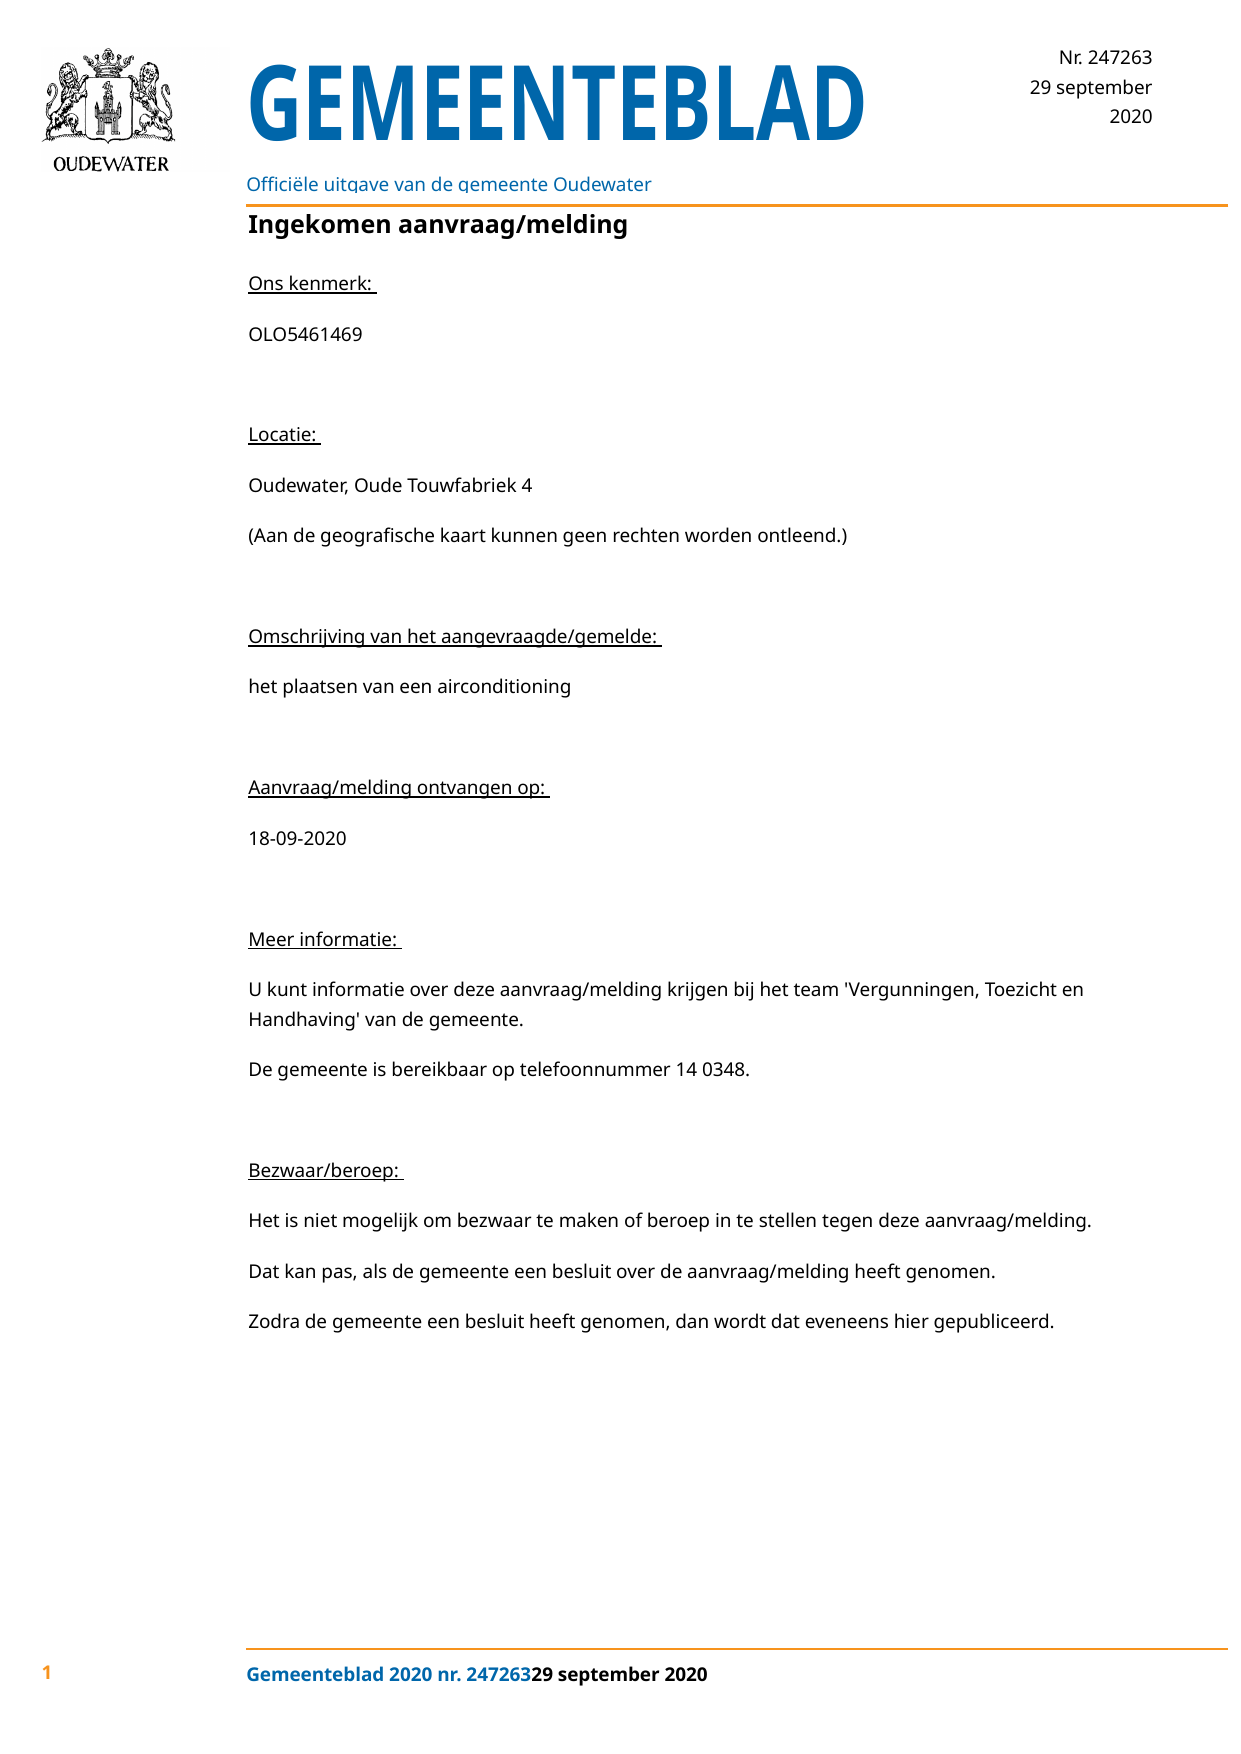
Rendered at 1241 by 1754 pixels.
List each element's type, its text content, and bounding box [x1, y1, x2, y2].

text Zodra de gemeente een besluit heeft genomen, dan wordt dat eveneens hier gepubliceerd. [248, 1308, 1152, 1334]
text Dat kan pas, als de gemeente een besluit over de aanvraag/melding heeft genomen. [248, 1258, 1152, 1283]
text Ons kenmerk: [248, 270, 1152, 296]
text Locatie: [248, 422, 1152, 447]
text OLO5461469 [248, 321, 1152, 346]
text Het is niet mogelijk om bezwaar te maken of beroep in te stellen tegen deze aanvraag/melding. [248, 1207, 1152, 1233]
text Oudewater, Oude Touwfabriek 4 [248, 472, 1152, 498]
text Ingekomen aanvraag/melding [248, 207, 1152, 241]
picture [41, 47, 231, 172]
text Bezwaar/beroep: [248, 1157, 1152, 1183]
text U kunt informatie over deze aanvraag/melding krijgen bij het team 'Vergunningen, Toezicht en Handhaving' van de gemeente. [248, 976, 1152, 1031]
text Omschrijving van het aangevraagde/gemelde: [248, 623, 1152, 649]
text Meer informatie: [248, 926, 1152, 951]
text De gemeente is bereikbaar op telefoonnummer 14 0348. [248, 1056, 1152, 1082]
text Aanvraag/melding ontvangen op: [248, 774, 1152, 800]
text 18-09-2020 [248, 825, 1152, 851]
text het plaatsen van een airconditioning [248, 674, 1152, 699]
text (Aan de geografische kaart kunnen geen rechten worden ontleend.) [248, 522, 1152, 548]
